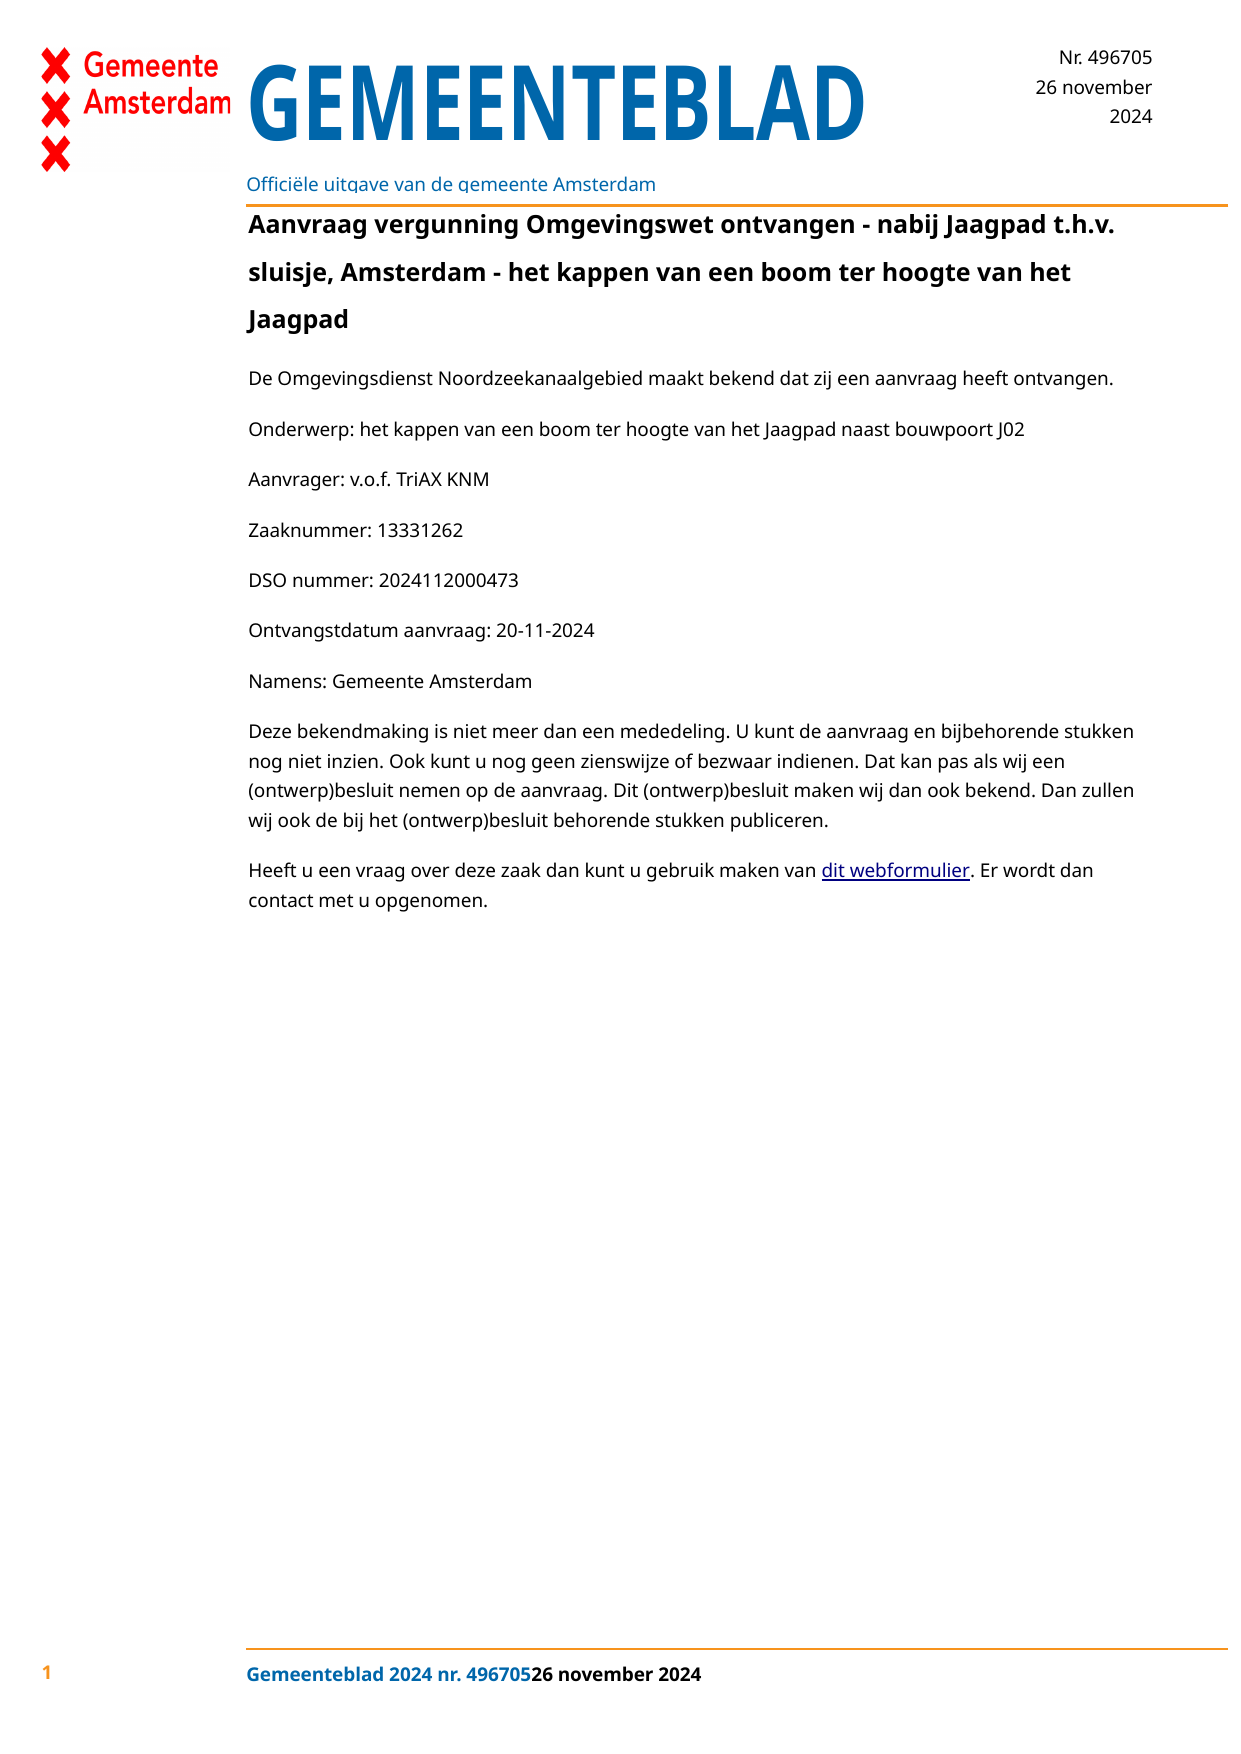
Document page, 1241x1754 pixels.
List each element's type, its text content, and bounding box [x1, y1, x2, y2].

text Namens: Gemeente Amsterdam [248, 668, 1152, 694]
picture [41, 47, 231, 172]
text Deze bekendmaking is niet meer dan een mededeling. U kunt de aanvraag en bijbehorende stukken nog niet inzien. Ook kunt u nog geen zienswijze of bezwaar indienen. Dat kan pas als wij een (ontwerp)besluit nemen op de aanvraag. Dit (ontwerp)besluit maken wij dan ook bekend. Dan zullen wij ook de bij het (ontwerp)besluit behorende stukken publiceren. [248, 718, 1152, 833]
text De Omgevingsdienst Noordzeekanaalgebied maakt bekend dat zij een aanvraag heeft ontvangen. [248, 366, 1152, 391]
text Onderwerp: het kappen van een boom ter hoogte van het Jaagpad naast bouwpoort J02 [248, 416, 1152, 442]
text DSO nummer: 2024112000473 [248, 567, 1152, 593]
text Ontvangstdatum aanvraag: 20-11-2024 [248, 618, 1152, 643]
text Aanvraag vergunning Omgevingswet ontvangen - nabij Jaagpad t.h.v. sluisje, Amsterdam - het kappen van een boom ter hoogte van het Jaagpad [248, 207, 1152, 336]
text Heeft u een vraag over deze zaak dan kunt u gebruik maken van dit webformulier. Er wordt dan contact met u opgenomen. [248, 858, 1152, 913]
text Zaaknummer: 13331262 [248, 517, 1152, 542]
text Aanvrager: v.o.f. TriAX KNM [248, 466, 1152, 492]
